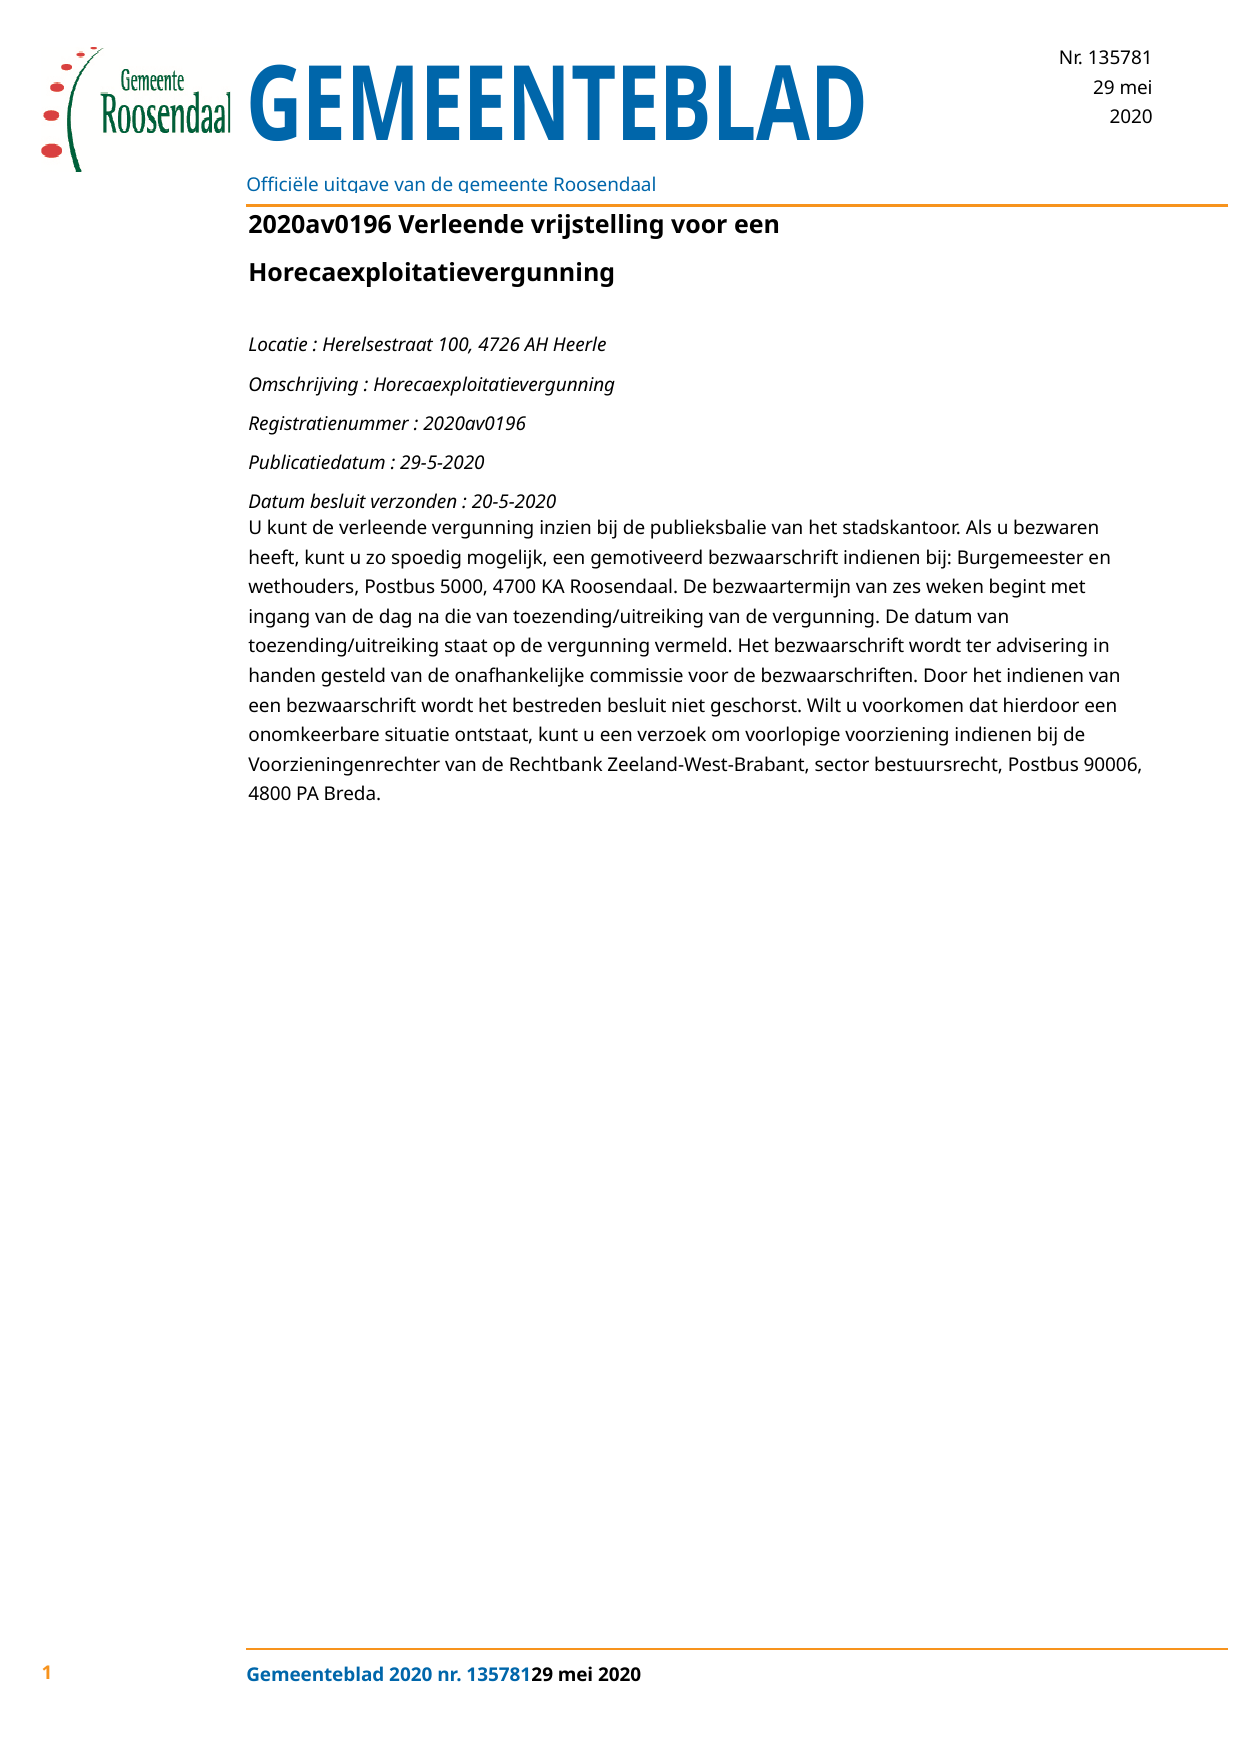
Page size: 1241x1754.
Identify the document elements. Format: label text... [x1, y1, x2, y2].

picture [41, 47, 231, 172]
text Registratienummer : 2020av0196 [248, 410, 1152, 436]
text Locatie : Herelsestraat 100, 4726 AH Heerle [248, 331, 1152, 357]
text Datum besluit verzonden : 20-5-2020 [248, 488, 1152, 514]
text Omschrijving : Horecaexploitatievergunning [248, 371, 1152, 396]
text 2020av0196 Verleende vrijstelling voor een Horecaexploitatievergunning [248, 207, 1152, 288]
text Publicatiedatum : 29-5-2020 [248, 449, 1152, 475]
text U kunt de verleende vergunning inzien bij de publieksbalie van het stadskantoor. Als u bezwaren heeft, kunt u zo spoedig mogelijk, een gemotiveerd bezwaarschrift indienen bij: Burgemeester en wethouders, Postbus 5000, 4700 KA Roosendaal. De bezwaartermijn van zes weken begint met ingang van de dag na die van toezending/uitreiking van de vergunning. De datum van toezending/uitreiking staat op de vergunning vermeld. Het bezwaarschrift wordt ter advisering in handen gesteld van de onafhankelijke commissie voor de bezwaarschriften. Door het indienen van een bezwaarschrift wordt het bestreden besluit niet geschorst. Wilt u voorkomen dat hierdoor een onomkeerbare situatie ontstaat, kunt u een verzoek om voorlopige voorziening indienen bij de Voorzieningenrechter van de Rechtbank Zeeland-West-Brabant, sector bestuursrecht, Postbus 90006, 4800 PA Breda. [248, 514, 1152, 806]
